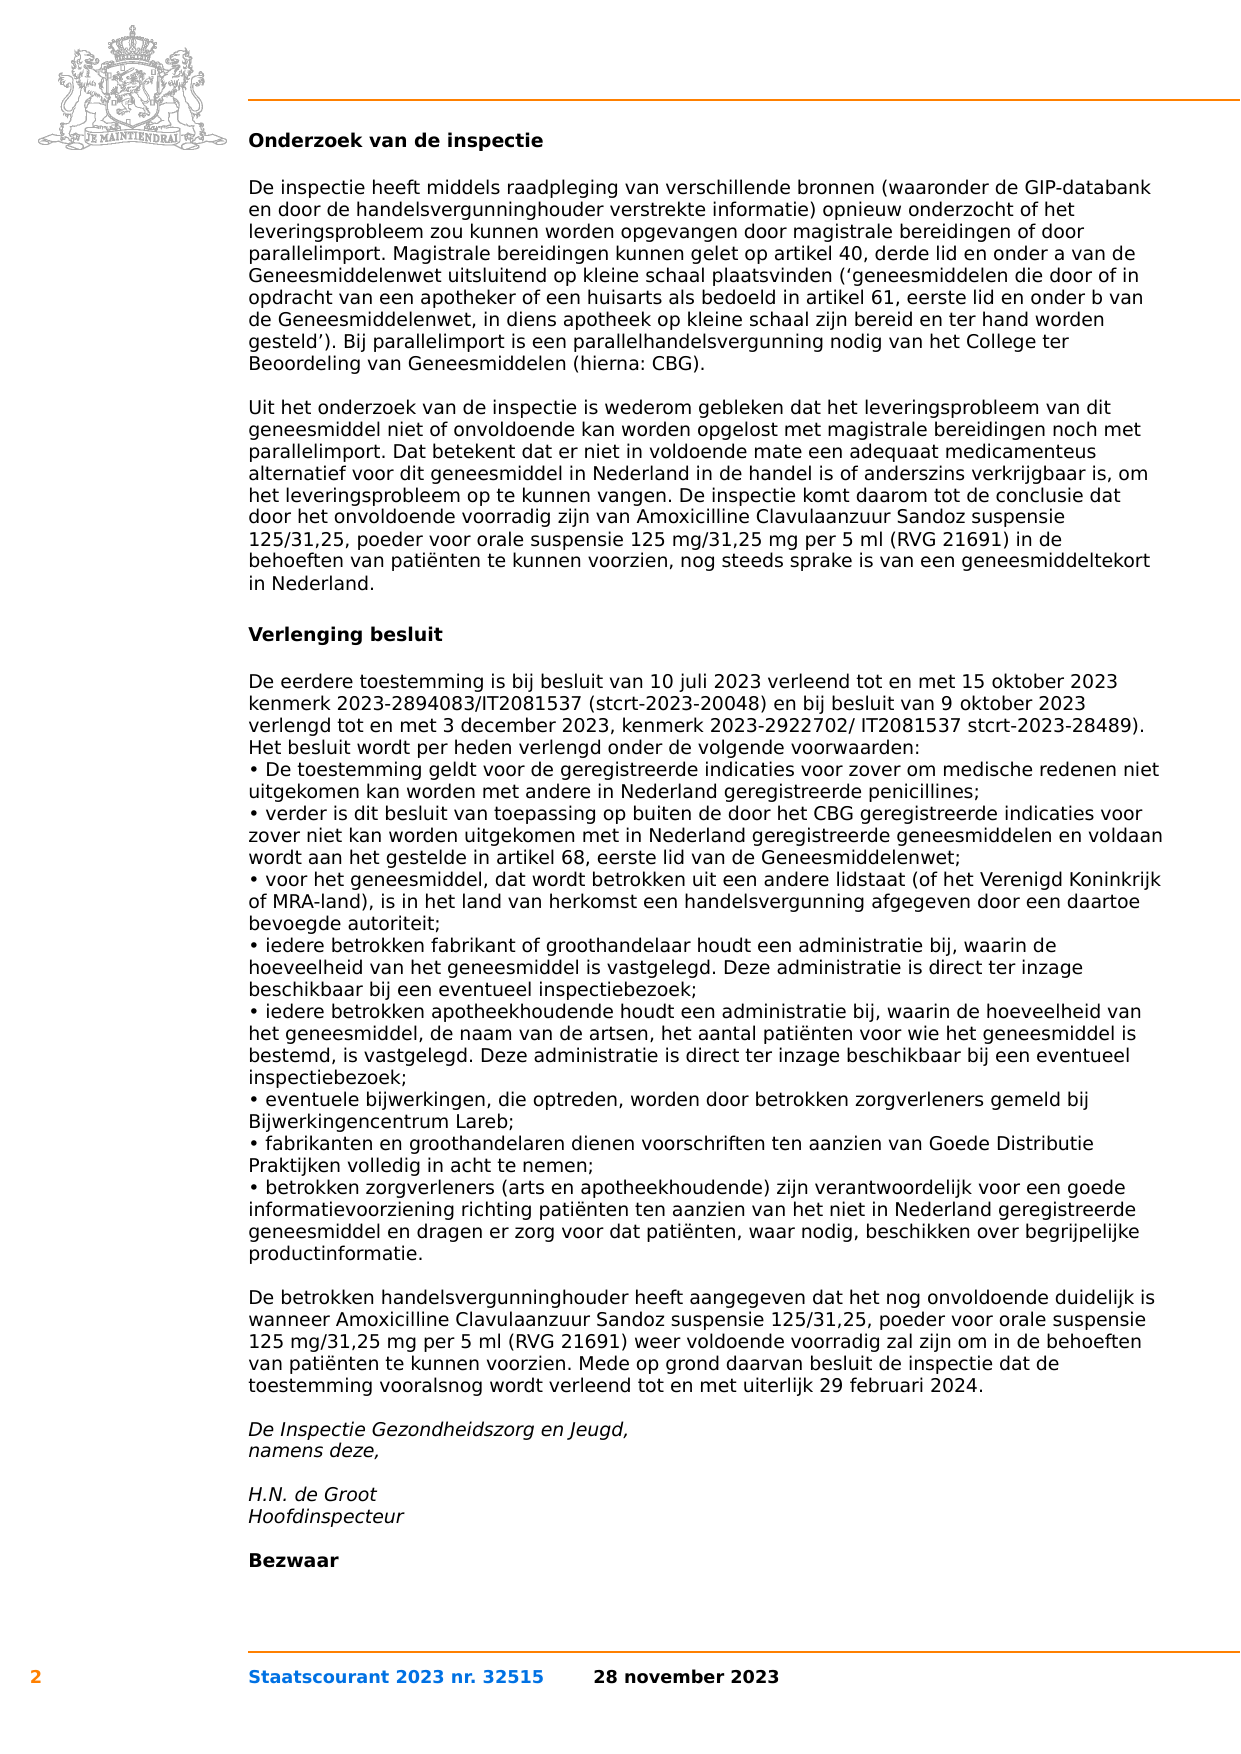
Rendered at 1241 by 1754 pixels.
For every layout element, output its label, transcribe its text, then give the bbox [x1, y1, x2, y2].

text De inspectie heeft middels raadpleging van verschillende bronnen (waaronder de GIP-databank en door de handelsvergunninghouder verstrekte informatie) opnieuw onderzocht of het leveringsprobleem zou kunnen worden opgevangen door magistrale bereidingen of door parallelimport. Magistrale bereidingen kunnen gelet op artikel 40, derde lid en onder a van de Geneesmiddelenwet uitsluitend op kleine schaal plaatsvinden (‘geneesmiddelen die door of in opdracht van een apotheker of een huisarts als bedoeld in artikel 61, eerste lid en onder b van de Geneesmiddelenwet, in diens apotheek op kleine schaal zijn bereid en ter hand worden gesteld’). Bij parallelimport is een parallelhandelsvergunning nodig van het College ter Beoordeling van Geneesmiddelen (hierna: CBG). [248, 177, 1163, 375]
text De Inspectie Gezondheidszorg en Jeugd, namens deze, H.N. de Groot Hoofdinspecteur [248, 1418, 1163, 1528]
subtitle Verlenging besluit [248, 624, 1163, 646]
text • iedere betrokken fabrikant of groothandelaar houdt een administratie bij, waarin de hoeveelheid van het geneesmiddel is vastgelegd. Deze administratie is direct ter inzage beschikbaar bij een eventueel inspectiebezoek; [248, 935, 1163, 1001]
text Uit het onderzoek van de inspectie is wederom gebleken dat het leveringsprobleem van dit geneesmiddel niet of onvoldoende kan worden opgelost met magistrale bereidingen noch met parallelimport. Dat betekent dat er niet in voldoende mate een adequaat medicamenteus alternatief voor dit geneesmiddel in Nederland in de handel is of anderszins verkrijgbaar is, om het leveringsprobleem op te kunnen vangen. De inspectie komt daarom tot de conclusie dat door het onvoldoende voorradig zijn van Amoxicilline Clavulaanzuur Sandoz suspensie 125/31,25, poeder voor orale suspensie 125 mg/31,25 mg per 5 ml (RVG 21691) in de behoeften van patiënten te kunnen voorzien, nog steeds sprake is van een geneesmiddeltekort in Nederland. [248, 397, 1163, 594]
text Bezwaar [248, 1550, 1163, 1572]
picture [38, 25, 227, 150]
text De eerdere toestemming is bij besluit van 10 juli 2023 verleend tot en met 15 oktober 2023 kenmerk 2023-2894083/IT2081537 (stcrt-2023-20048) en bij besluit van 9 oktober 2023 verlengd tot en met 3 december 2023, kenmerk 2023-2922702/ IT2081537 stcrt-2023-28489). Het besluit wordt per heden verlengd onder de volgende voorwaarden: [248, 671, 1163, 759]
text • iedere betrokken apotheekhoudende houdt een administratie bij, waarin de hoeveelheid van het geneesmiddel, de naam van de artsen, het aantal patiënten voor wie het geneesmiddel is bestemd, is vastgelegd. Deze administratie is direct ter inzage beschikbaar bij een eventueel inspectiebezoek; [248, 1001, 1163, 1089]
text • voor het geneesmiddel, dat wordt betrokken uit een andere lidstaat (of het Verenigd Koninkrijk of MRA-land), is in het land van herkomst een handelsvergunning afgegeven door een daartoe bevoegde autoriteit; [248, 869, 1163, 935]
text • verder is dit besluit van toepassing op buiten de door het CBG geregistreerde indicaties voor zover niet kan worden uitgekomen met in Nederland geregistreerde geneesmiddelen en voldaan wordt aan het gestelde in artikel 68, eerste lid van de Geneesmiddelenwet; [248, 803, 1163, 869]
text • eventuele bijwerkingen, die optreden, worden door betrokken zorgverleners gemeld bij Bijwerkingencentrum Lareb; [248, 1089, 1163, 1133]
text • fabrikanten en groothandelaren dienen voorschriften ten aanzien van Goede Distributie Praktijken volledig in acht te nemen; [248, 1133, 1163, 1177]
text • betrokken zorgverleners (arts en apotheekhoudende) zijn verantwoordelijk voor een goede informatievoorziening richting patiënten ten aanzien van het niet in Nederland geregistreerde geneesmiddel en dragen er zorg voor dat patiënten, waar nodig, beschikken over begrijpelijke productinformatie. [248, 1177, 1163, 1265]
text De betrokken handelsvergunninghouder heeft aangegeven dat het nog onvoldoende duidelijk is wanneer Amoxicilline Clavulaanzuur Sandoz suspensie 125/31,25, poeder voor orale suspensie 125 mg/31,25 mg per 5 ml (RVG 21691) weer voldoende voorradig zal zijn om in de behoeften van patiënten te kunnen voorzien. Mede op grond daarvan besluit de inspectie dat de toestemming vooralsnog wordt verleend tot en met uiterlijk 29 februari 2024. [248, 1287, 1163, 1397]
text • De toestemming geldt voor de geregistreerde indicaties voor zover om medische redenen niet uitgekomen kan worden met andere in Nederland geregistreerde penicillines; [248, 759, 1163, 803]
subtitle Onderzoek van de inspectie [248, 130, 1163, 152]
